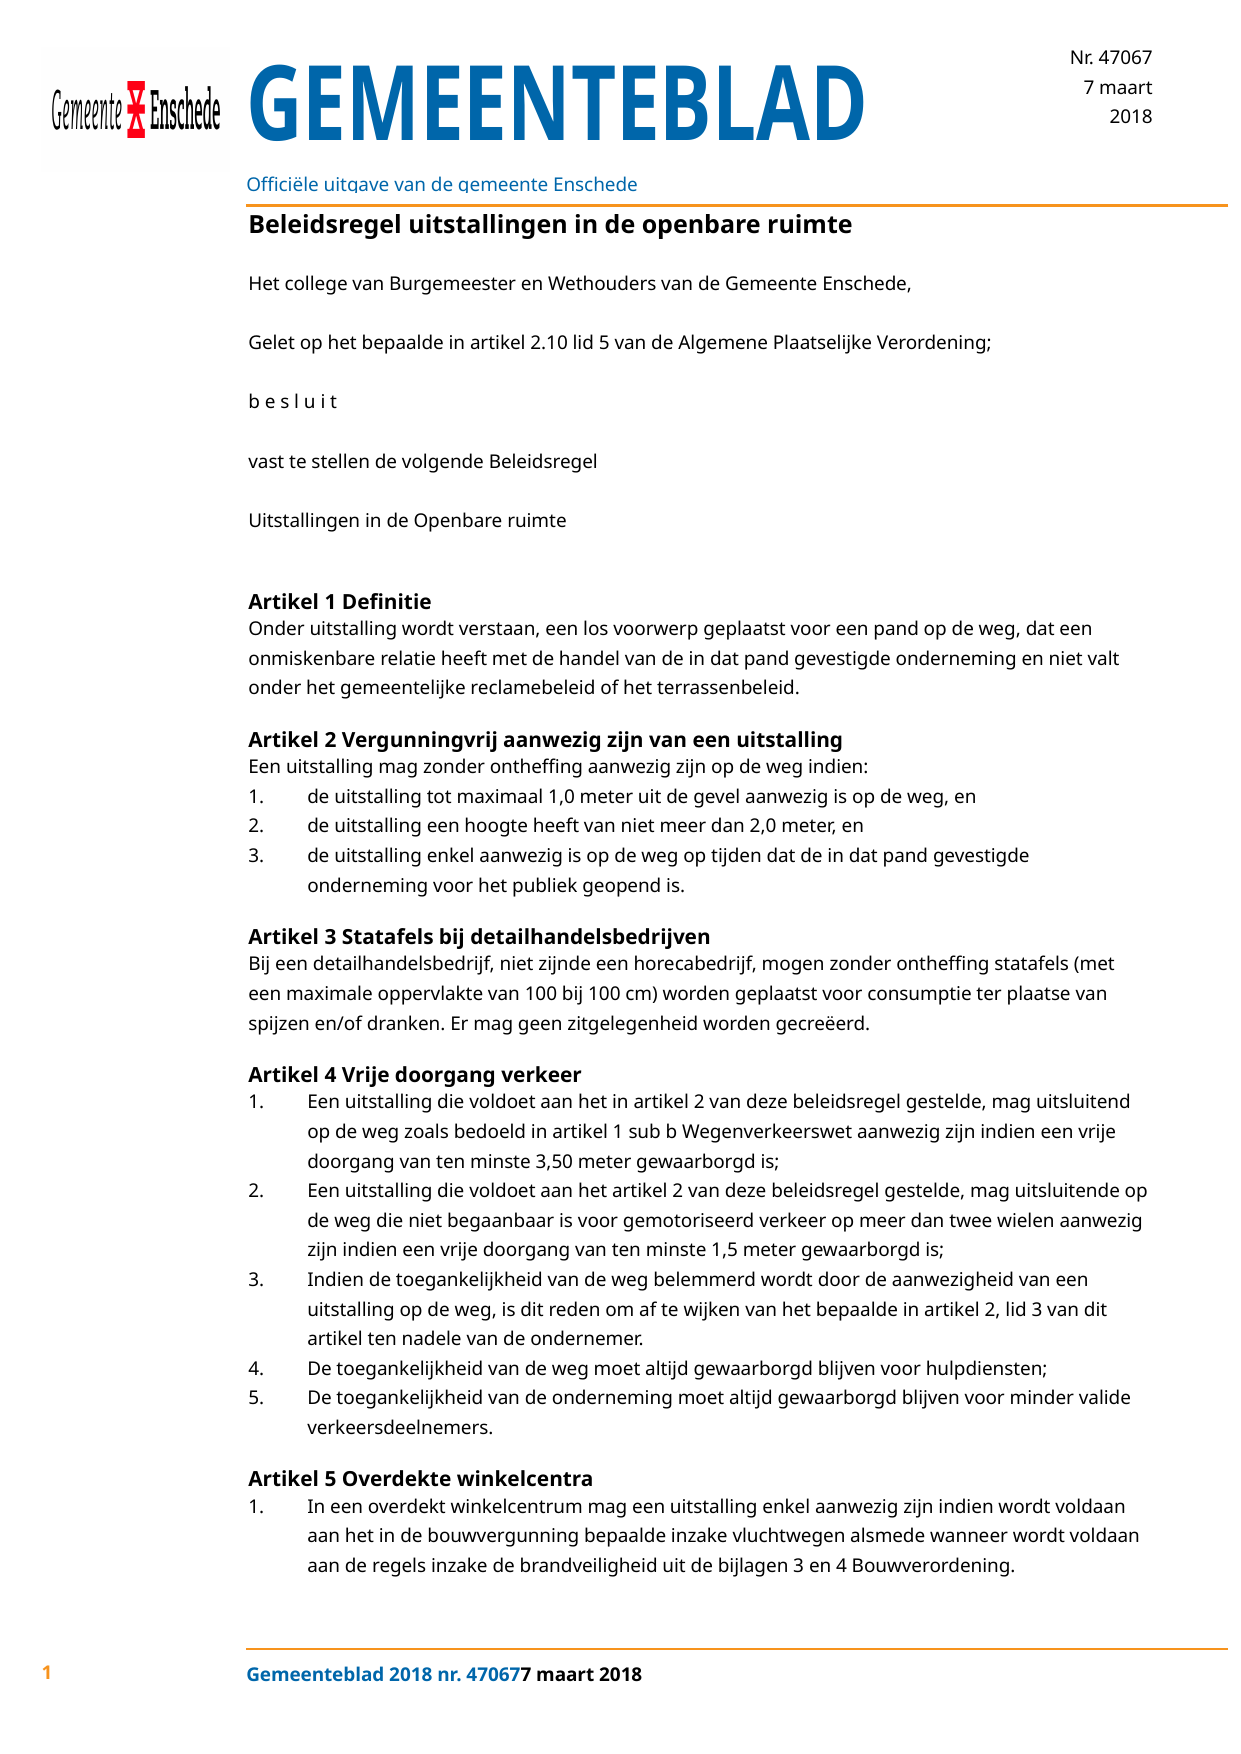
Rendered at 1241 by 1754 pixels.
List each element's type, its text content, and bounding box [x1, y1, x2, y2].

text vast te stellen de volgende Beleidsregel [248, 448, 1152, 473]
list Indien de toegankelijkheid van de weg belemmerd wordt door de aanwezigheid van een uitstalling op de weg, is dit reden om af te wijken van het bepaalde in artikel 2, lid 3 van dit artikel ten nadele van de ondernemer. [248, 1266, 1152, 1351]
list de uitstalling een hoogte heeft van niet meer dan 2,0 meter, en [248, 813, 1152, 838]
list In een overdekt winkelcentrum mag een uitstalling enkel aanwezig zijn indien wordt voldaan aan het in de bouwvergunning bepaalde inzake vluchtwegen alsmede wanneer wordt voldaan aan de regels inzake de brandveiligheid uit de bijlagen 3 en 4 Bouwverordening. [248, 1493, 1152, 1578]
list de uitstalling tot maximaal 1,0 meter uit de gevel aanwezig is op de weg, en [248, 783, 1152, 809]
text Een uitstalling mag zonder ontheffing aanwezig zijn op de weg indien: [248, 753, 1152, 779]
text Artikel 4 Vrije doorgang verkeer [248, 1060, 1152, 1089]
text Artikel 1 Definitie [248, 587, 1152, 615]
list de uitstalling enkel aanwezig is op de weg op tijden dat de in dat pand gevestigde onderneming voor het publiek geopend is. [248, 842, 1152, 897]
text b e s l u i t [248, 389, 1152, 414]
list De toegankelijkheid van de weg moet altijd gewaarborgd blijven voor hulpdiensten; [248, 1355, 1152, 1381]
text Het college van Burgemeester en Wethouders van de Gemeente Enschede, [248, 270, 1152, 296]
text Artikel 5 Overdekte winkelcentra [248, 1464, 1152, 1493]
list Een uitstalling die voldoet aan het artikel 2 van deze beleidsregel gestelde, mag uitsluitende op de weg die niet begaanbaar is voor gemotoriseerd verkeer op meer dan twee wielen aanwezig zijn indien een vrije doorgang van ten minste 1,5 meter gewaarborgd is; [248, 1177, 1152, 1262]
list Een uitstalling die voldoet aan het in artikel 2 van deze beleidsregel gestelde, mag uitsluitend op de weg zoals bedoeld in artikel 1 sub b Wegenverkeerswet aanwezig zijn indien een vrije doorgang van ten minste 3,50 meter gewaarborgd is; [248, 1089, 1152, 1173]
text Artikel 2 Vergunningvrij aanwezig zijn van een uitstalling [248, 725, 1152, 753]
text Onder uitstalling wordt verstaan, een los voorwerp geplaatst voor een pand op de weg, dat een onmiskenbare relatie heeft met de handel van de in dat pand gevestigde onderneming en niet valt onder het gemeentelijke reclamebeleid of het terrassenbeleid. [248, 615, 1152, 700]
picture [41, 47, 231, 172]
text Artikel 3 Statafels bij detailhandelsbedrijven [248, 922, 1152, 951]
text Beleidsregel uitstallingen in de openbare ruimte [248, 207, 1152, 241]
text Uitstallingen in de Openbare ruimte [248, 507, 1152, 533]
text Bij een detailhandelsbedrijf, niet zijnde een horecabedrijf, mogen zonder ontheffing statafels (met een maximale oppervlakte van 100 bij 100 cm) worden geplaatst voor consumptie ter plaatse van spijzen en/of dranken. Er mag geen zitgelegenheid worden gecreëerd. [248, 951, 1152, 1036]
text Gelet op het bepaalde in artikel 2.10 lid 5 van de Algemene Plaatselijke Verordening; [248, 329, 1152, 355]
list De toegankelijkheid van de onderneming moet altijd gewaarborgd blijven voor minder valide verkeersdeelnemers. [248, 1384, 1152, 1440]
